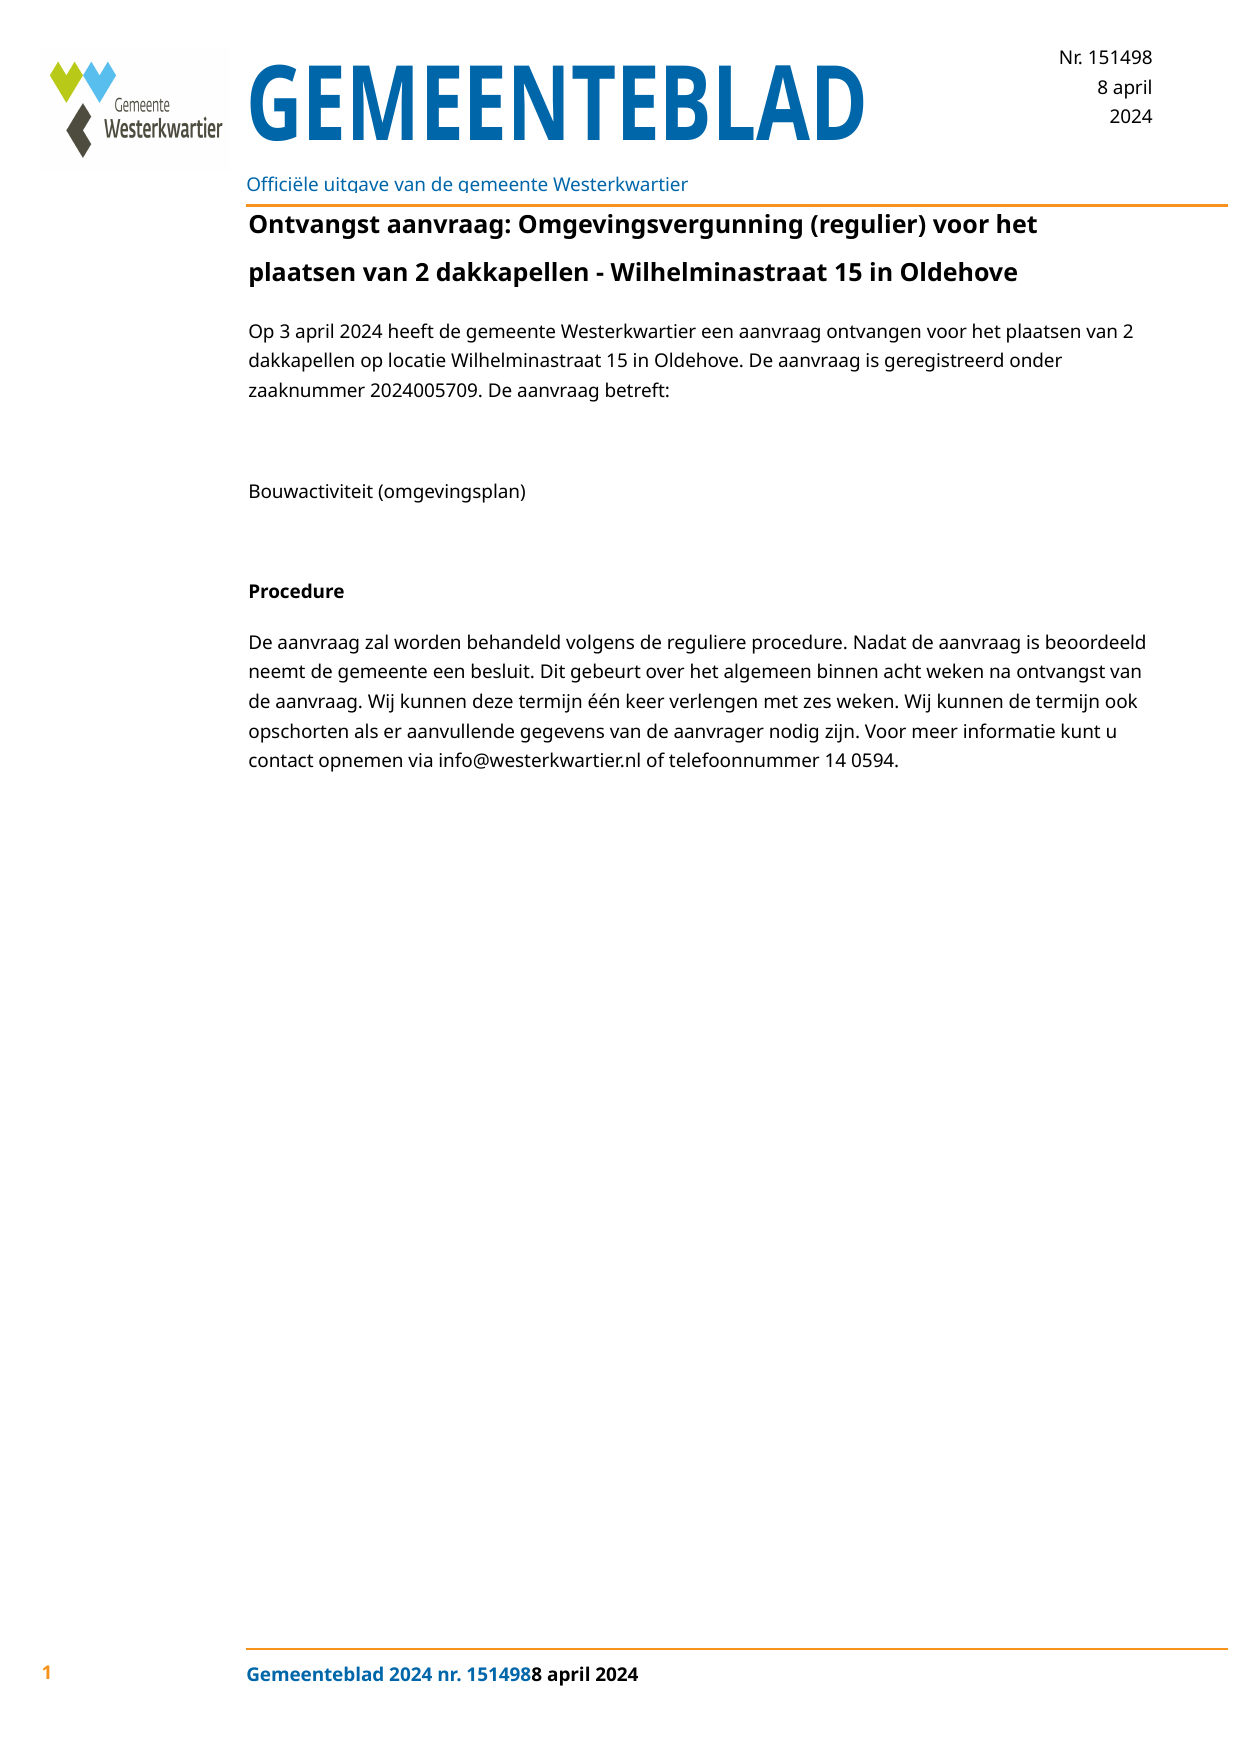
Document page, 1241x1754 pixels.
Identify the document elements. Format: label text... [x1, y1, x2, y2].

text Ontvangst aanvraag: Omgevingsvergunning (regulier) voor het plaatsen van 2 dakkapellen - Wilhelminastraat 15 in Oldehove [248, 207, 1152, 288]
text Op 3 april 2024 heeft de gemeente Westerkwartier een aanvraag ontvangen voor het plaatsen van 2 dakkapellen op locatie Wilhelminastraat 15 in Oldehove. De aanvraag is geregistreerd onder zaaknummer 2024005709. De aanvraag betreft: [248, 318, 1152, 403]
text Bouwactiviteit (omgevingsplan) [248, 478, 1152, 504]
picture [41, 47, 231, 172]
text De aanvraag zal worden behandeld volgens de reguliere procedure. Nadat de aanvraag is beoordeeld neemt de gemeente een besluit. Dit gebeurt over het algemeen binnen acht weken na ontvangst van de aanvraag. Wij kunnen deze termijn één keer verlengen met zes weken. Wij kunnen de termijn ook opschorten als er aanvullende gegevens van de aanvrager nodig zijn. Voor meer informatie kunt u contact opnemen via info@westerkwartier.nl of telefoonnummer 14 0594. [248, 629, 1152, 773]
text Procedure [248, 579, 1152, 604]
